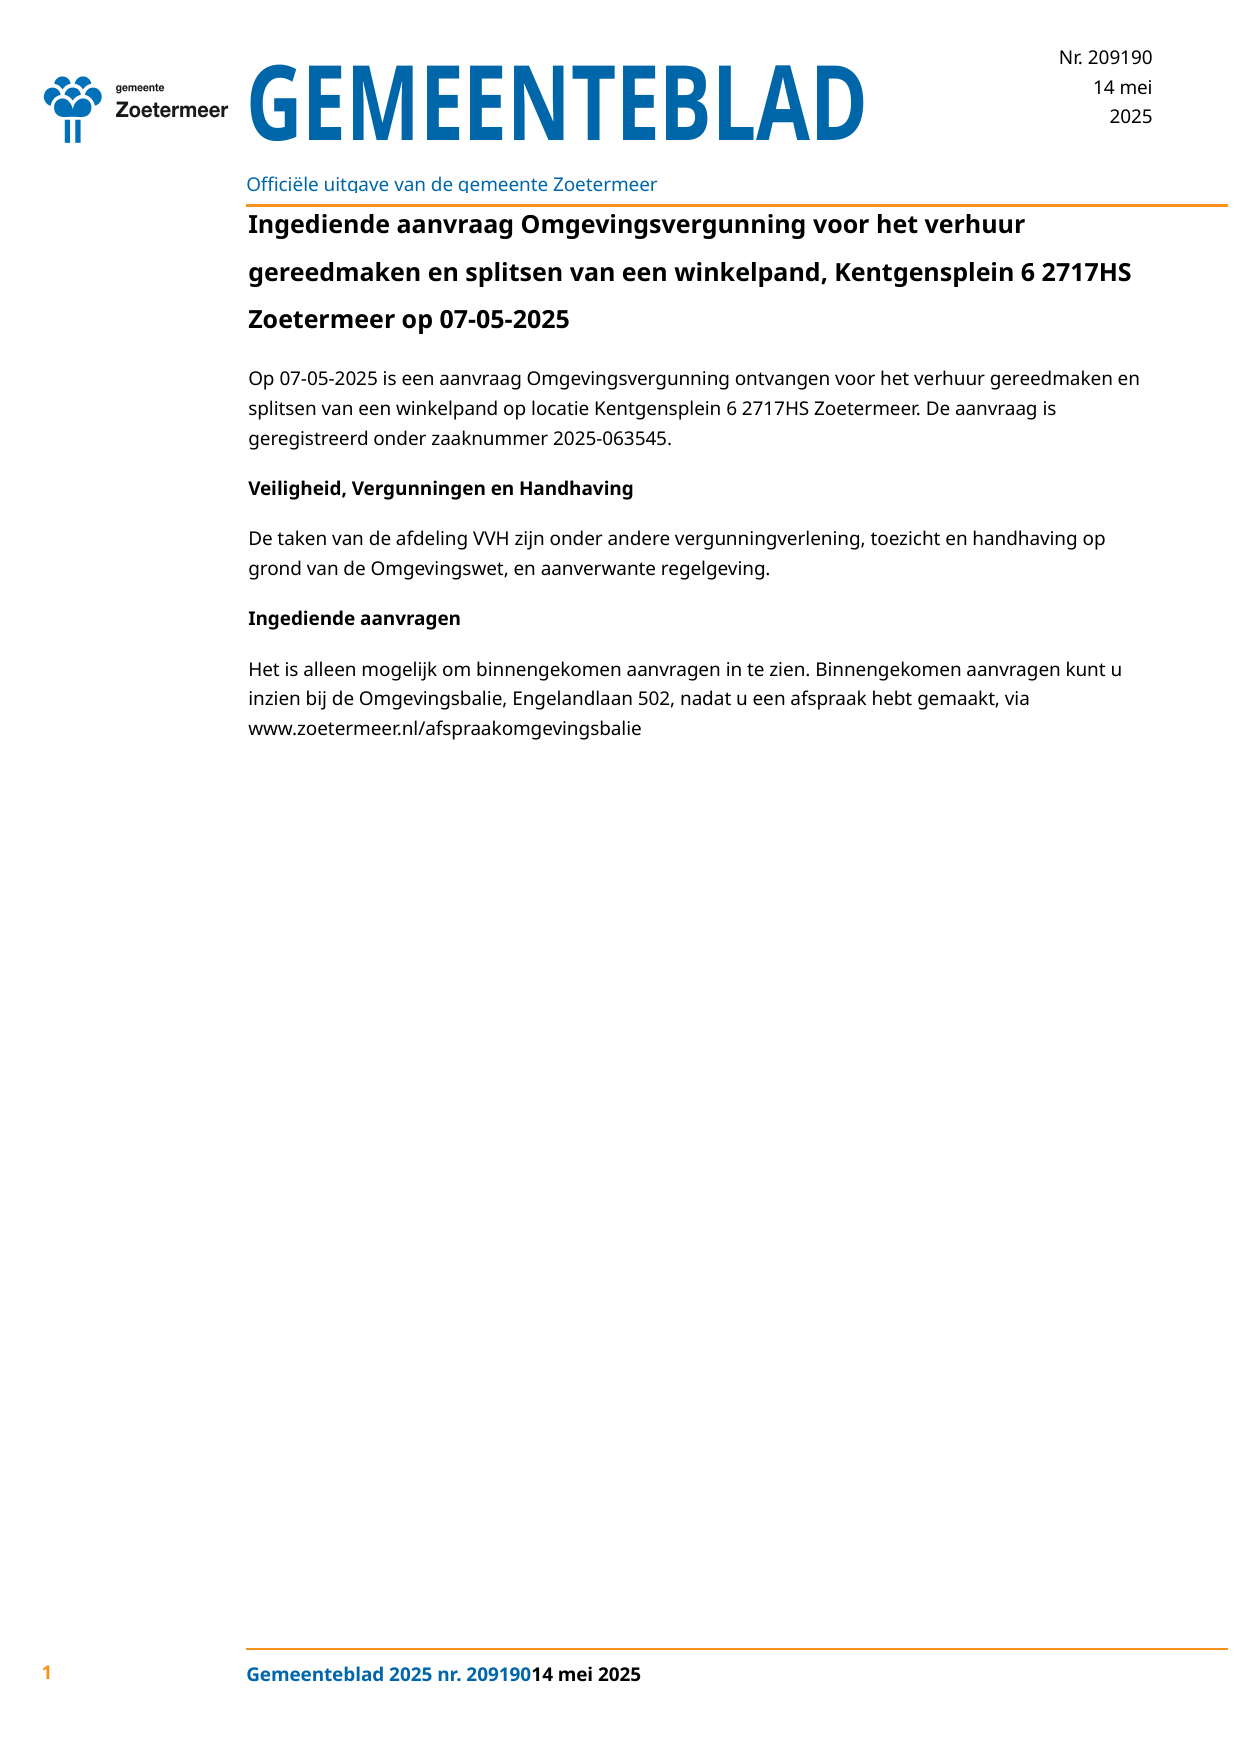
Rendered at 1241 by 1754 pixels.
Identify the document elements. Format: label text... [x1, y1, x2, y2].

text De taken van de afdeling VVH zijn onder andere vergunningverlening, toezicht en handhaving op grond van de Omgevingswet, en aanverwante regelgeving. [248, 526, 1152, 581]
text Ingediende aanvragen [248, 606, 1152, 631]
text Veiligheid, Vergunningen en Handhaving [248, 475, 1152, 501]
text Ingediende aanvraag Omgevingsvergunning voor het verhuur gereedmaken en splitsen van een winkelpand, Kentgensplein 6 2717HS Zoetermeer op 07-05-2025 [248, 207, 1152, 336]
text Op 07-05-2025 is een aanvraag Omgevingsvergunning ontvangen voor het verhuur gereedmaken en splitsen van een winkelpand op locatie Kentgensplein 6 2717HS Zoetermeer. De aanvraag is geregistreerd onder zaaknummer 2025-063545. [248, 366, 1152, 450]
text Het is alleen mogelijk om binnengekomen aanvragen in te zien. Binnengekomen aanvragen kunt u inzien bij de Omgevingsbalie, Engelandlaan 502, nadat u een afspraak hebt gemaakt, via www.zoetermeer.nl/afspraakomgevingsbalie [248, 656, 1152, 741]
picture [41, 47, 231, 172]
